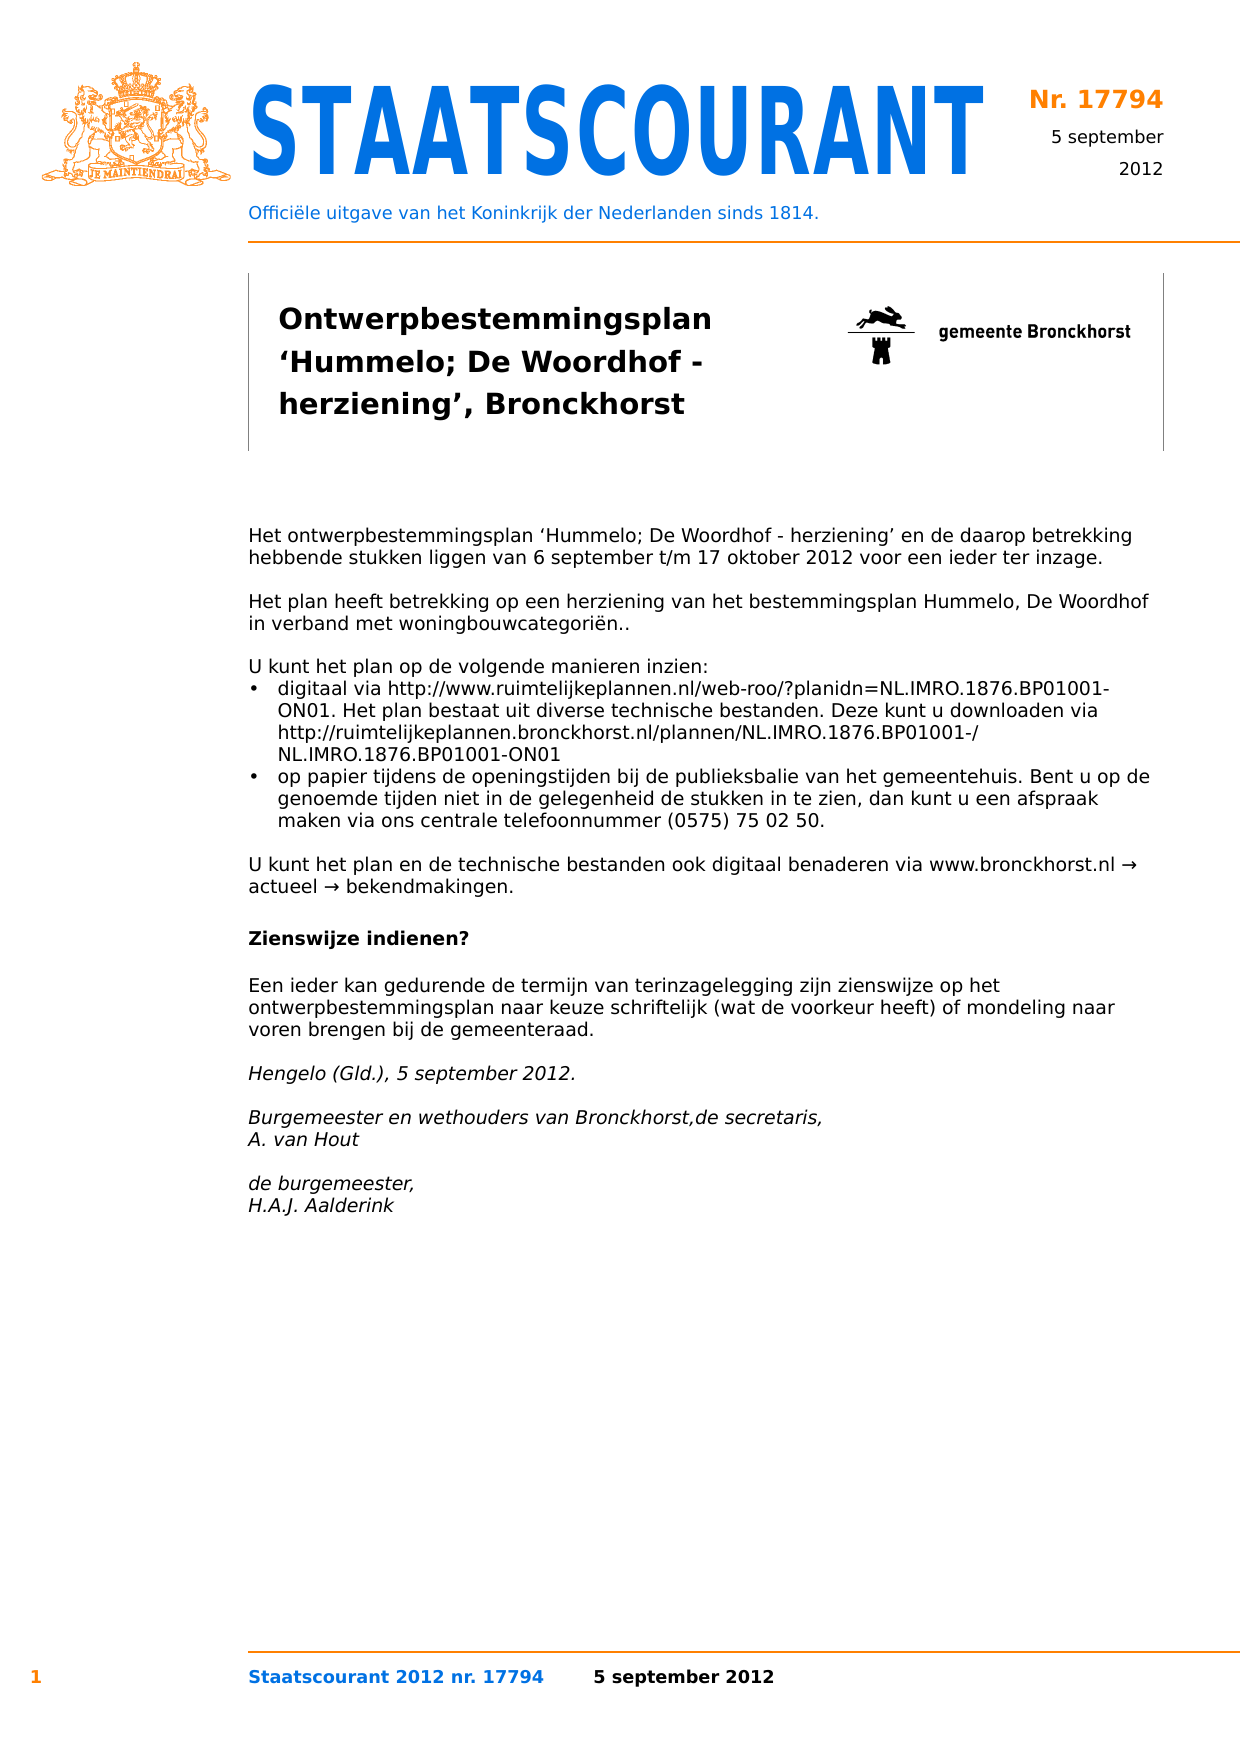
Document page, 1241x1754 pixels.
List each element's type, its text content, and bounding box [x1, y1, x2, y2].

table_header STAATSCOURANT [248, 62, 998, 203]
subtitle Zienswijze indienen? [248, 928, 1163, 950]
text Een ieder kan gedurende de termijn van terinzagelegging zijn zienswijze op het ontwerpbestemmingsplan naar keuze schriftelijk (wat de voorkeur heeft) of mondeling naar voren brengen bij de gemeenteraad. [248, 975, 1163, 1041]
text U kunt het plan en de technische bestanden ook digitaal benaderen via www.bronckhorst.nl → actueel → bekendmakingen. [248, 854, 1163, 898]
text de burgemeester, H.A.J. Aalderink [248, 1172, 1163, 1216]
text • digitaal via http://www.ruimtelijkeplannen.nl/web-roo/?planidn=NL.IMRO.1876.BP01001-ON01. Het plan bestaat uit diverse technische bestanden. Deze kunt u downloaden via http://ruimtelijkeplannen.bronckhorst.nl/plannen/NL.IMRO.1876.BP01001-/NL.IMRO.1876.BP01001-ON01 [248, 678, 1163, 766]
table_header [25, 62, 248, 241]
table_cell 5 september [998, 121, 1240, 153]
picture [844, 302, 1134, 368]
table_cell 2012 [998, 153, 1240, 203]
text Het plan heeft betrekking op een herziening van het bestemmingsplan Hummelo, De Woordhof in verband met woningbouwcategoriën.. [248, 591, 1163, 634]
table_header Nr. 17794 [998, 62, 1240, 121]
text Hengelo (Gld.), 5 september 2012. [248, 1063, 1163, 1085]
picture [41, 62, 231, 186]
text Het ontwerpbestemmingsplan ‘Hummelo; De Woordhof - herziening’ en de daarop betrekking hebbende stukken liggen van 6 september t/m 17 oktober 2012 voor een ieder ter inzage. [248, 525, 1163, 569]
table_cell Officiële uitgave van het Koninkrijk der Nederlanden sinds 1814. [248, 203, 1240, 241]
text • op papier tijdens de openingstijden bij de publieksbalie van het gemeentehuis. Bent u op de genoemde tijden niet in de gelegenheid de stukken in te zien, dan kunt u een afspraak maken via ons centrale telefoonnummer (0575) 75 02 50. [248, 766, 1163, 832]
text U kunt het plan op de volgende manieren inzien: [248, 656, 1163, 678]
subtitle Ontwerpbestemmingsplan ‘Hummelo; De Woordhof - herziening’, Bronckhorst [249, 273, 1163, 451]
text Burgemeester en wethouders van Bronckhorst,de secretaris, A. van Hout [248, 1107, 1163, 1151]
